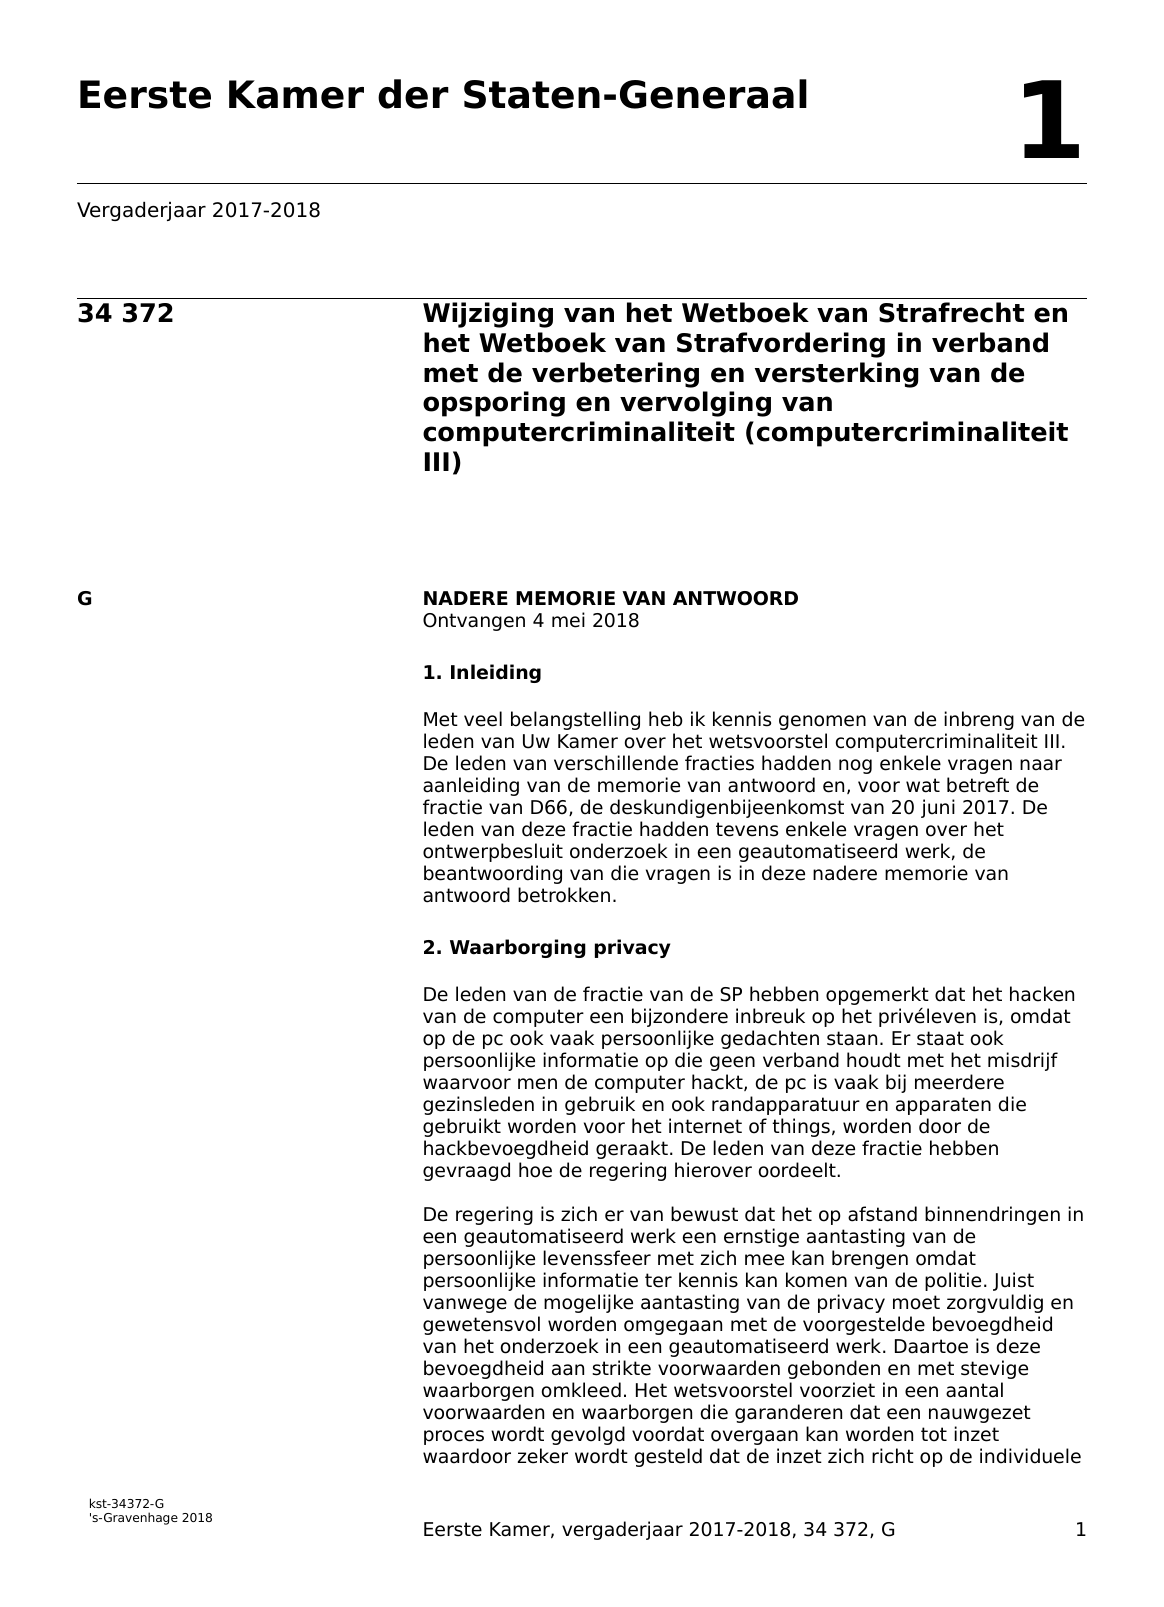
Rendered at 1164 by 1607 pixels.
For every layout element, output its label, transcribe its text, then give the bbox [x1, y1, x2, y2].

subtitle G NADERE MEMORIE VAN ANTWOORD [77, 588, 1087, 610]
table_header 1 [886, 59, 1087, 183]
text Ontvangen 4 mei 2018 [422, 610, 1087, 632]
table_header Eerste Kamer der Staten-Generaal [77, 59, 886, 183]
subtitle 1. Inleiding [422, 662, 1087, 684]
text De regering is zich er van bewust dat het op afstand binnendringen in een geautomatiseerd werk een ernstige aantasting van de persoonlijke levenssfeer met zich mee kan brengen omdat persoonlijke informatie ter kennis kan komen van de politie. Juist vanwege de mogelijke aantasting van de privacy moet zorgvuldig en gewetensvol worden omgegaan met de voorgestelde bevoegdheid van het onderzoek in een geautomatiseerd werk. Daartoe is deze bevoegdheid aan strikte voorwaarden gebonden en met stevige waarborgen omkleed. Het wetsvoorstel voorziet in een aantal voorwaarden en waarborgen die garanderen dat een nauwgezet proces wordt gevolgd voordat overgaan kan worden tot inzet waardoor zeker wordt gesteld dat de inzet zich richt op de individuele [422, 1204, 1087, 1468]
text 's-Gravenhage 2018 [88, 1511, 323, 1525]
subtitle 2. Waarborging privacy [422, 937, 1087, 959]
subtitle 34 372 Wijziging van het Wetboek van Strafrecht en het Wetboek van Strafvordering in verband met de verbetering en versterking van de opsporing en vervolging van computercriminaliteit (computercriminaliteit III) [77, 299, 1087, 477]
text De leden van de fractie van de SP hebben opgemerkt dat het hacken van de computer een bijzondere inbreuk op het privéleven is, omdat op de pc ook vaak persoonlijke gedachten staan. Er staat ook persoonlijke informatie op die geen verband houdt met het misdrijf waarvoor men de computer hackt, de pc is vaak bij meerdere gezinsleden in gebruik en ook randapparatuur en apparaten die gebruikt worden voor het internet of things, worden door de hackbevoegdheid geraakt. De leden van deze fractie hebben gevraagd hoe de regering hierover oordeelt. [422, 984, 1087, 1182]
text Met veel belangstelling heb ik kennis genomen van de inbreng van de leden van Uw Kamer over het wetsvoorstel computercriminaliteit III. De leden van verschillende fracties hadden nog enkele vragen naar aanleiding van de memorie van antwoord en, voor wat betreft de fractie van D66, de deskundigenbijeenkomst van 20 juni 2017. De leden van deze fractie hadden tevens enkele vragen over het ontwerpbesluit onderzoek in een geautomatiseerd werk, de beantwoording van die vragen is in deze nadere memorie van antwoord betrokken. [422, 709, 1087, 907]
text kst-34372-G [88, 1497, 323, 1511]
table_cell Vergaderjaar 2017-2018 [77, 184, 1087, 298]
